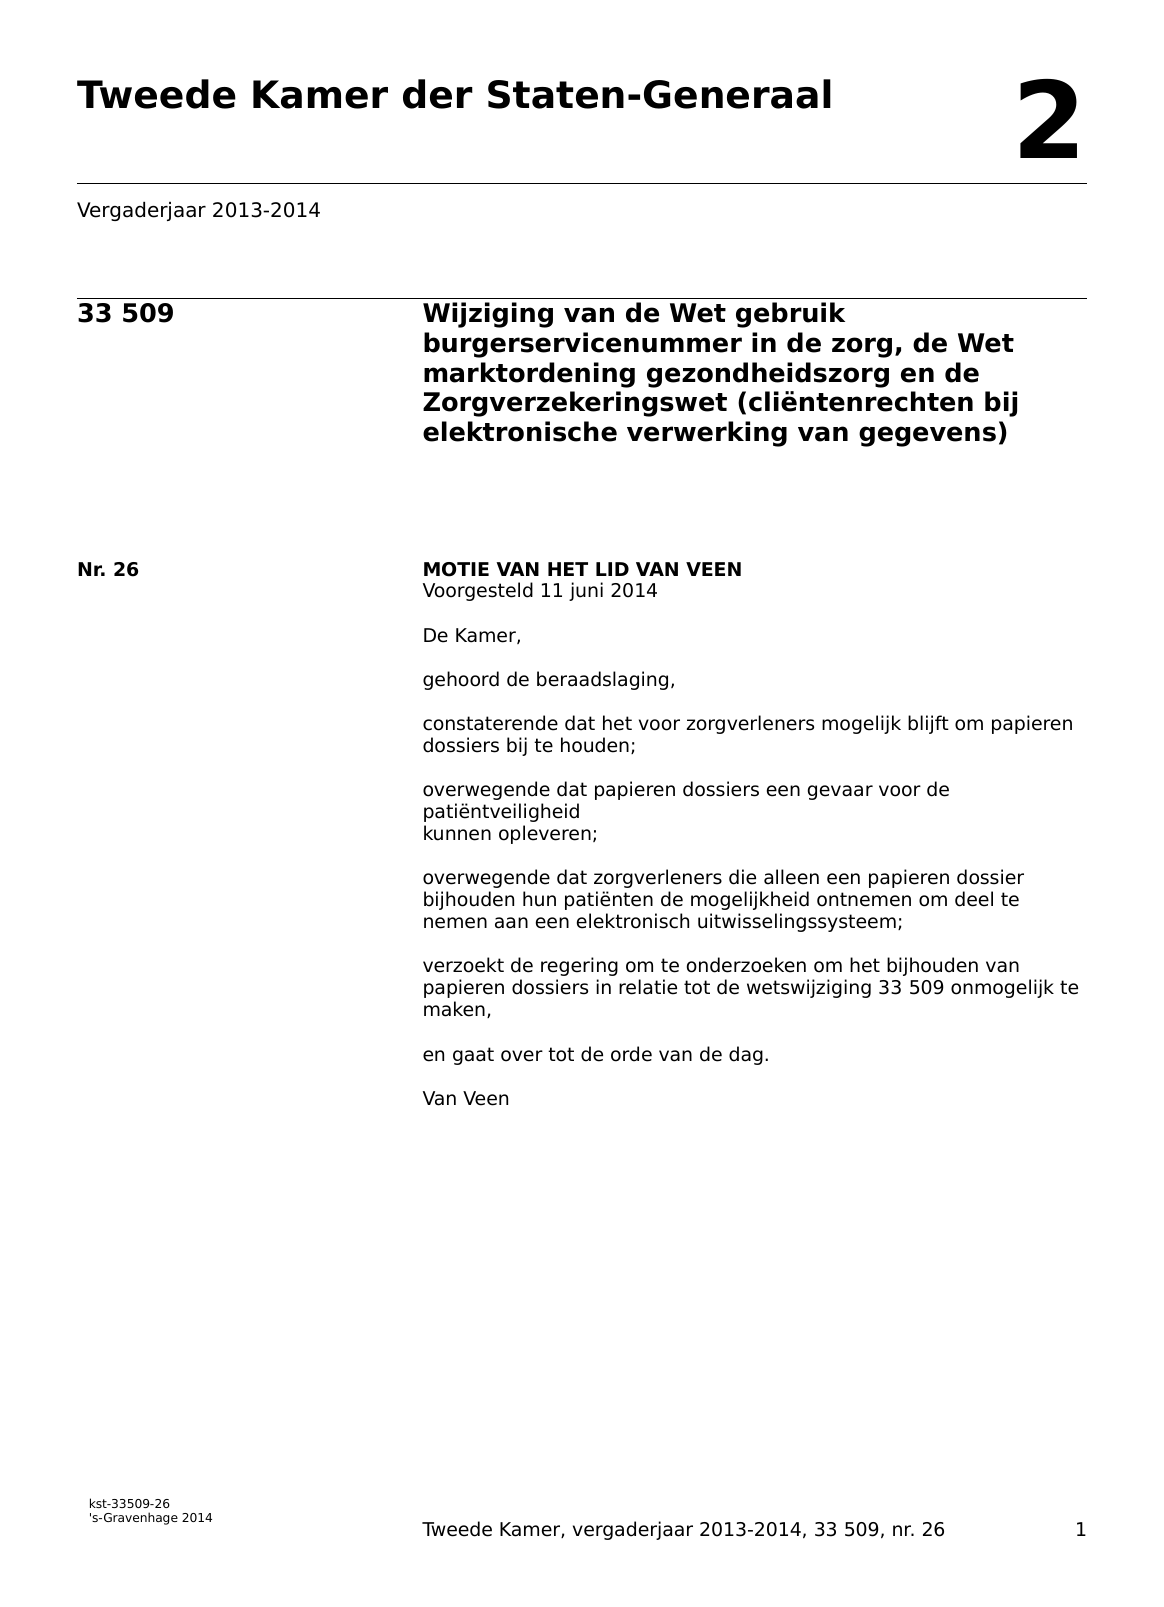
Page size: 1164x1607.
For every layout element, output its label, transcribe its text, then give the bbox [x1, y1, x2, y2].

text overwegende dat papieren dossiers een gevaar voor de patiëntveiligheid [422, 779, 1087, 823]
table_header Tweede Kamer der Staten-Generaal [77, 59, 886, 183]
text en gaat over tot de orde van de dag. [422, 1043, 1087, 1065]
subtitle Nr. 26 MOTIE VAN HET LID VAN VEEN [77, 558, 1087, 580]
subtitle 33 509 Wijziging van de Wet gebruik burgerservicenummer in de zorg, de Wet marktordening gezondheidszorg en de Zorgverzekeringswet (cliëntenrechten bij elektronische verwerking van gegevens) [77, 299, 1087, 447]
text Van Veen [422, 1088, 1087, 1109]
text kst-33509-26 [88, 1497, 323, 1511]
text constaterende dat het voor zorgverleners mogelijk blijft om papieren dossiers bij te houden; [422, 713, 1087, 757]
text gehoord de beraadslaging, [422, 669, 1087, 691]
text Voorgesteld 11 juni 2014 [422, 580, 1087, 602]
text De Kamer, [422, 624, 1087, 647]
table_cell Vergaderjaar 2013-2014 [77, 184, 1087, 298]
table_header 2 [886, 59, 1087, 183]
text 's-Gravenhage 2014 [88, 1511, 323, 1525]
text kunnen opleveren; [422, 823, 1087, 845]
text verzoekt de regering om te onderzoeken om het bijhouden van papieren dossiers in relatie tot de wetswijziging 33 509 onmogelijk te maken, [422, 955, 1087, 1021]
text overwegende dat zorgverleners die alleen een papieren dossier bijhouden hun patiënten de mogelijkheid ontnemen om deel te nemen aan een elektronisch uitwisselingssysteem; [422, 867, 1087, 933]
